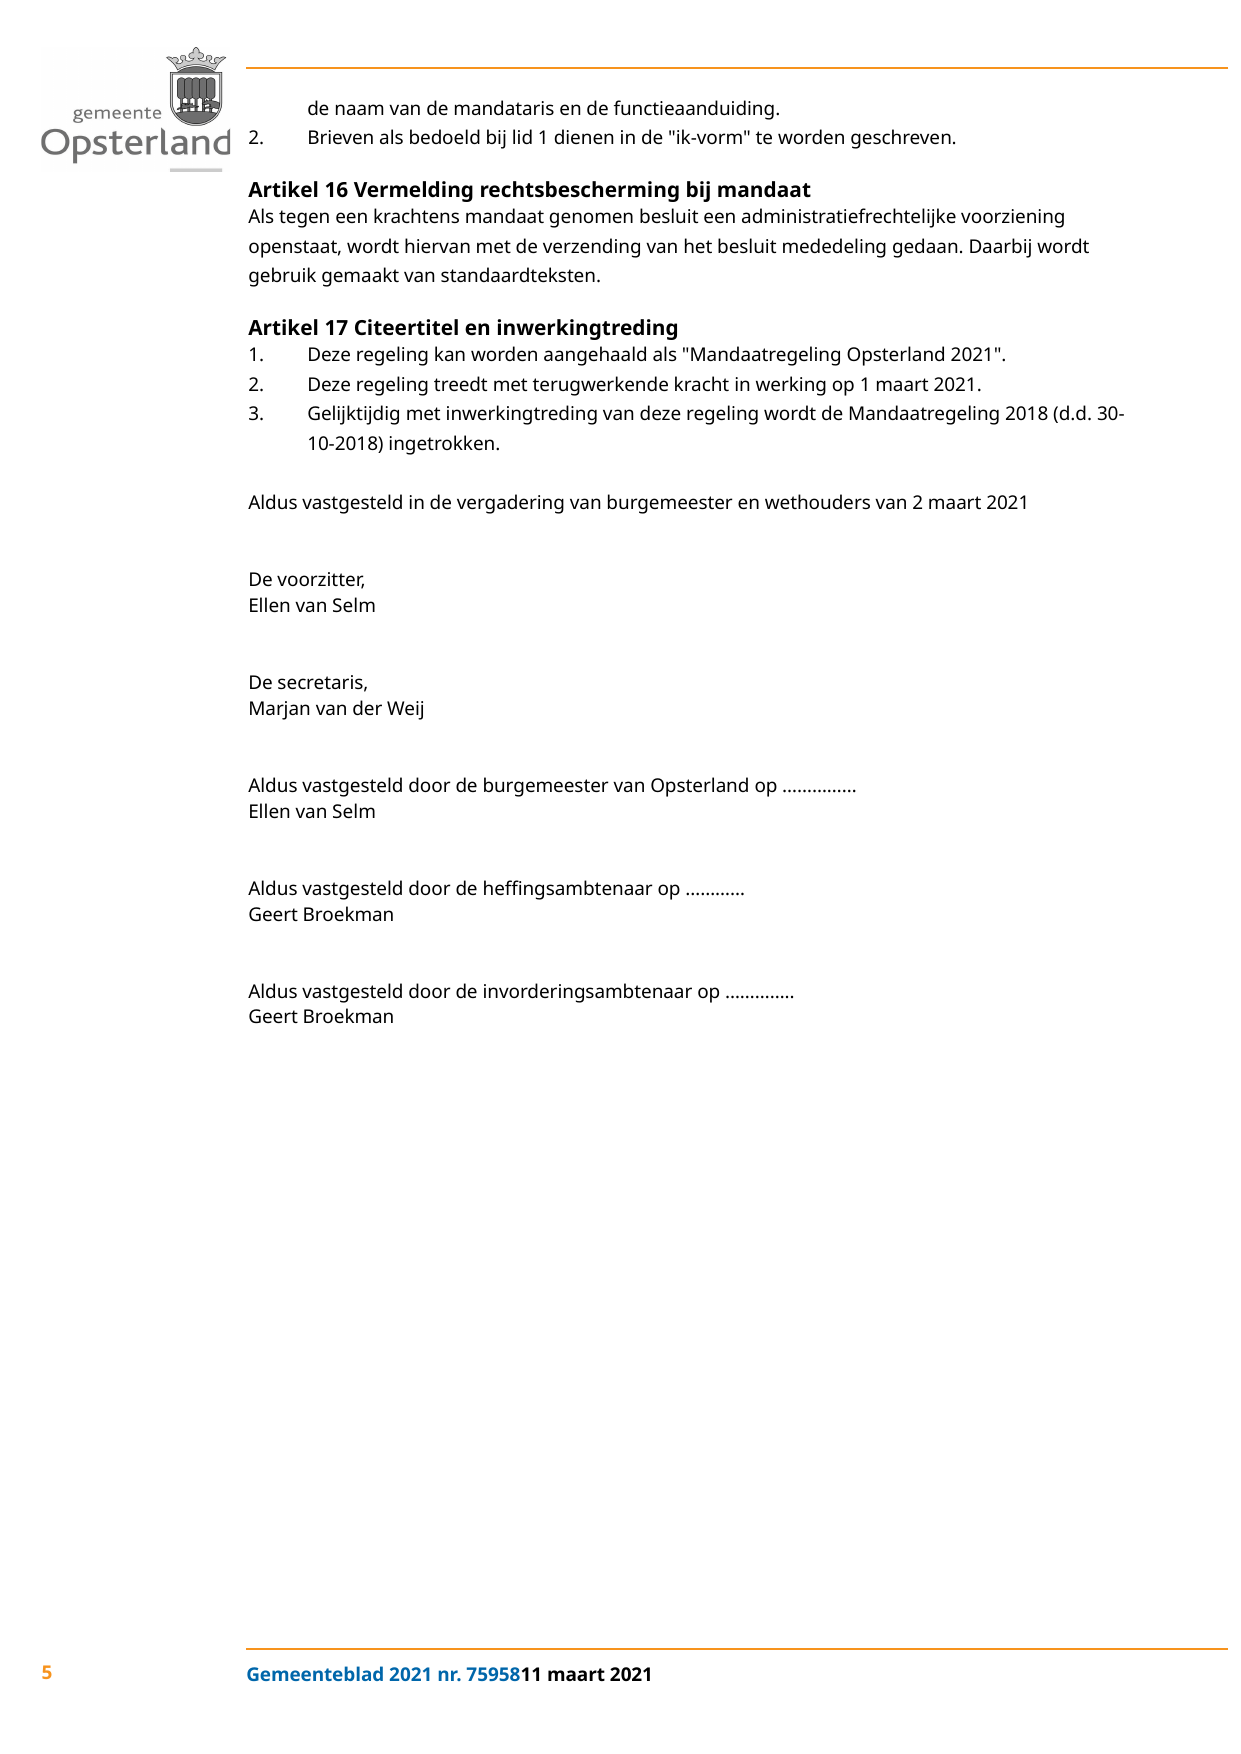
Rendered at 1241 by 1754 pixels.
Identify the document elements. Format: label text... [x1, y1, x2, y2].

text Aldus vastgesteld door de heffingsambtenaar op ………… [248, 875, 1152, 901]
text De voorzitter, [248, 566, 1152, 592]
picture [41, 47, 231, 172]
text Artikel 17 Citeertitel en inwerkingtreding [248, 313, 1152, 341]
text Als tegen een krachtens mandaat genomen besluit een administratiefrechtelijke voorziening openstaat, wordt hiervan met de verzending van het besluit mededeling gedaan. Daarbij wordt gebruik gemaakt van standaardteksten. [248, 203, 1152, 288]
list Gelijktijdig met inwerkingtreding van deze regeling wordt de Mandaatregeling 2018 (d.d. 30-10-2018) ingetrokken. [248, 400, 1152, 456]
text Marjan van der Weij [248, 695, 1152, 721]
text Geert Broekman [248, 901, 1152, 927]
list Deze regeling kan worden aangehaald als "Mandaatregeling Opsterland 2021". [248, 341, 1152, 367]
list Deze regeling treedt met terugwerkende kracht in werking op 1 maart 2021. [248, 371, 1152, 397]
text Aldus vastgesteld in de vergadering van burgemeester en wethouders van 2 maart 2021 [248, 489, 1152, 515]
list Brieven als bedoeld bij lid 1 dienen in de "ik-vorm" te worden geschreven. [248, 124, 1152, 150]
text Geert Broekman [248, 1004, 1152, 1029]
text Artikel 16 Vermelding rechtsbescherming bij mandaat [248, 175, 1152, 203]
text Aldus vastgesteld door de invorderingsambtenaar op ………….. [248, 978, 1152, 1004]
list de naam van de mandataris en de functieaanduiding. [248, 95, 1152, 121]
text Ellen van Selm [248, 798, 1152, 824]
text Aldus vastgesteld door de burgemeester van Opsterland op …………… [248, 772, 1152, 798]
text Ellen van Selm [248, 592, 1152, 618]
text De secretaris, [248, 669, 1152, 695]
